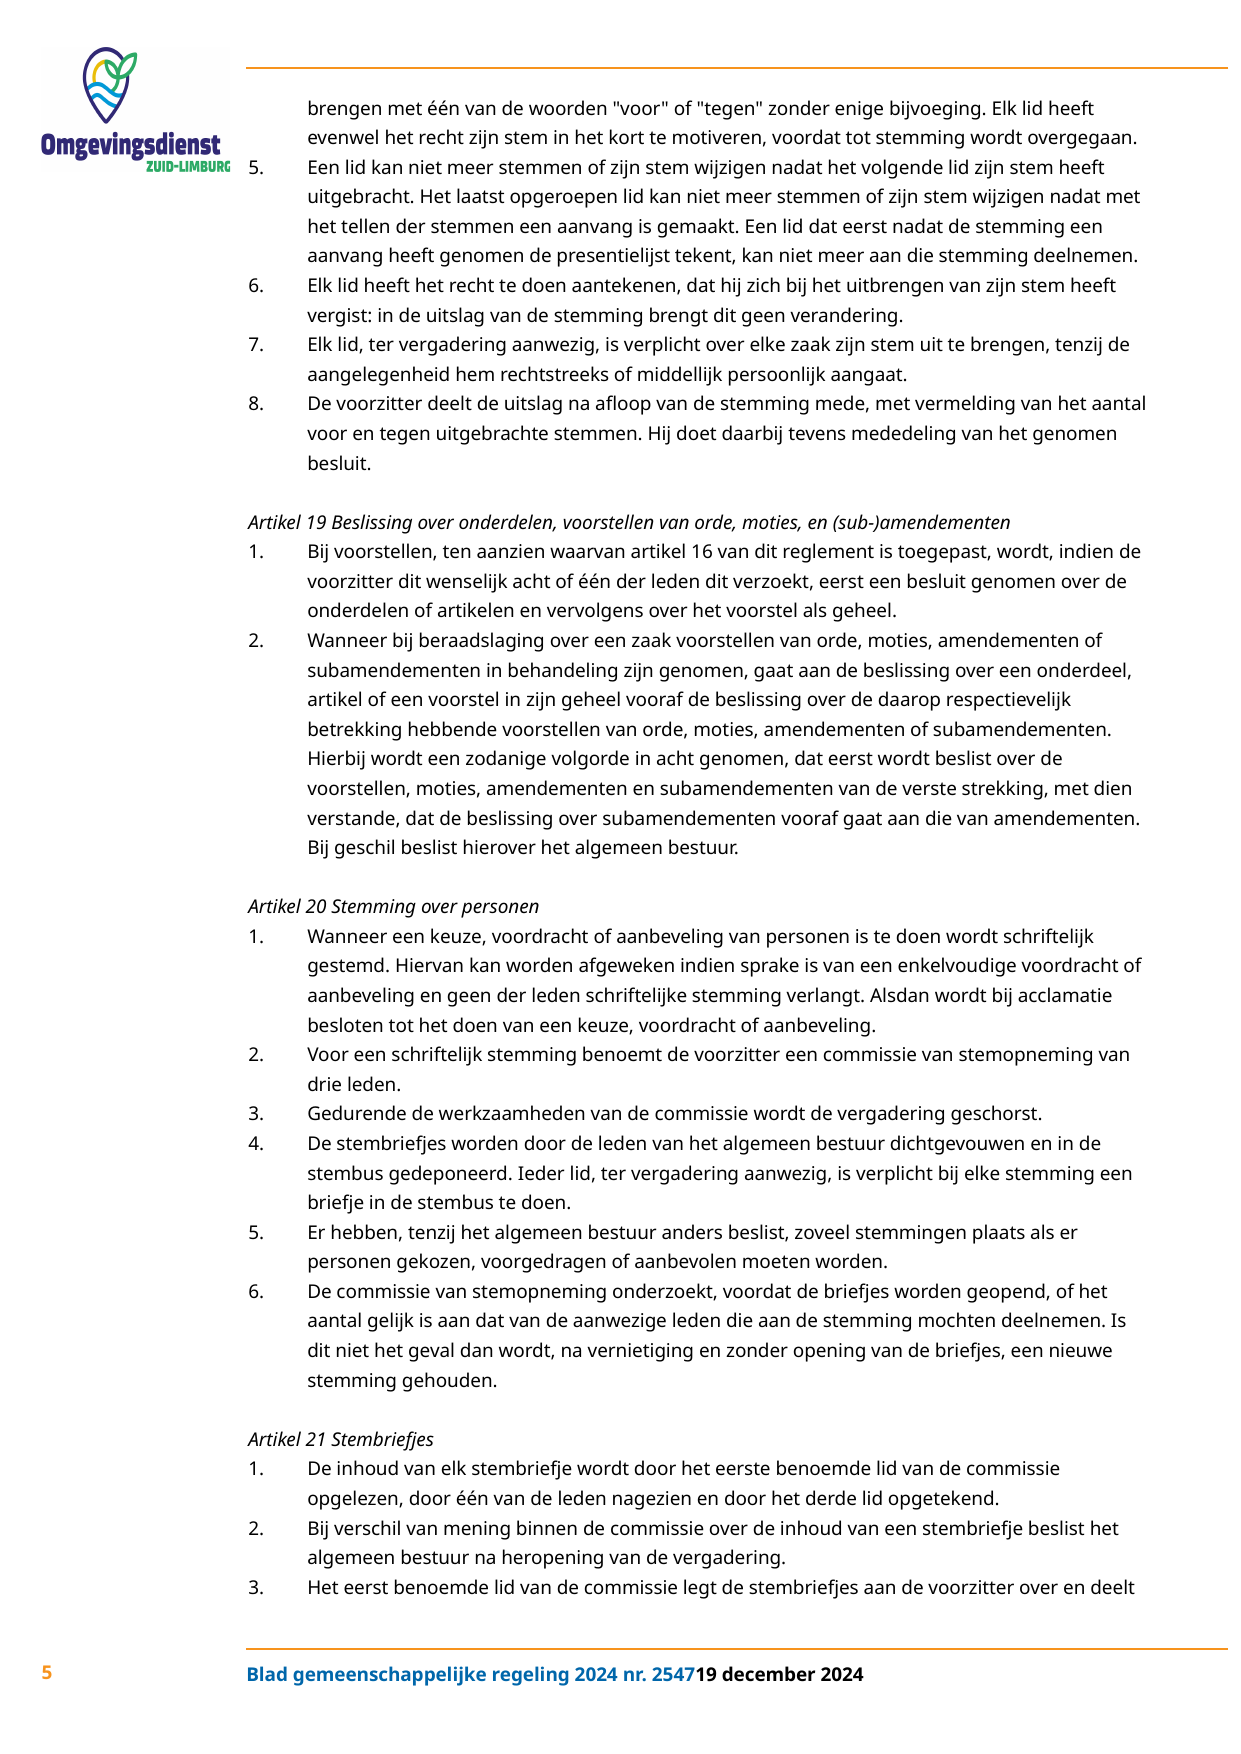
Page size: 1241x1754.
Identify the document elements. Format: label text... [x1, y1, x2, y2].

list Bij verschil van mening binnen de commissie over de inhoud van een stembriefje beslist het algemeen bestuur na heropening van de vergadering. [248, 1515, 1152, 1570]
text Artikel 20 Stemming over personen [248, 893, 1152, 919]
list Er hebben, tenzij het algemeen bestuur anders beslist, zoveel stemmingen plaats als er personen gekozen, voorgedragen of aanbevolen moeten worden. [248, 1219, 1152, 1274]
list Voor een schriftelijk stemming benoemt de voorzitter een commissie van stemopneming van drie leden. [248, 1041, 1152, 1097]
text Artikel 21 Stembriefjes [248, 1426, 1152, 1452]
list Gedurende de werkzaamheden van de commissie wordt de vergadering geschorst. [248, 1101, 1152, 1126]
list Wanneer een keuze, voordracht of aanbeveling van personen is te doen wordt schriftelijk gestemd. Hiervan kan worden afgeweken indien sprake is van een enkelvoudige voordracht of aanbeveling en geen der leden schriftelijke stemming verlangt. Alsdan wordt bij acclamatie besloten tot het doen van een keuze, voordracht of aanbeveling. [248, 923, 1152, 1038]
list brengen met één van de woorden "voor" of "tegen" zonder enige bijvoeging. Elk lid heeft evenwel het recht zijn stem in het kort te motiveren, voordat tot stemming wordt overgegaan. [248, 95, 1152, 150]
picture [41, 47, 231, 172]
list Elk lid heeft het recht te doen aantekenen, dat hij zich bij het uitbrengen van zijn stem heeft vergist: in de uitslag van de stemming brengt dit geen verandering. [248, 272, 1152, 328]
list Elk lid, ter vergadering aanwezig, is verplicht over elke zaak zijn stem uit te brengen, tenzij de aangelegenheid hem rechtstreeks of middellijk persoonlijk aangaat. [248, 331, 1152, 387]
list De commissie van stemopneming onderzoekt, voordat de briefjes worden geopend, of het aantal gelijk is aan dat van de aanwezige leden die aan de stemming mochten deelnemen. Is dit niet het geval dan wordt, na vernietiging en zonder opening van de briefjes, een nieuwe stemming gehouden. [248, 1278, 1152, 1393]
list Bij voorstellen, ten aanzien waarvan artikel 16 van dit reglement is toegepast, wordt, indien de voorzitter dit wenselijk acht of één der leden dit verzoekt, eerst een besluit genomen over de onderdelen of artikelen en vervolgens over het voorstel als geheel. [248, 538, 1152, 623]
list Wanneer bij beraadslaging over een zaak voorstellen van orde, moties, amendementen of subamendementen in behandeling zijn genomen, gaat aan de beslissing over een onderdeel, artikel of een voorstel in zijn geheel vooraf de beslissing over de daarop respectievelijk betrekking hebbende voorstellen van orde, moties, amendementen of subamendementen. Hierbij wordt een zodanige volgorde in acht genomen, dat eerst wordt beslist over de voorstellen, moties, amendementen en subamendementen van de verste strekking, met dien verstande, dat de beslissing over subamendementen vooraf gaat aan die van amendementen. Bij geschil beslist hierover het algemeen bestuur. [248, 627, 1152, 860]
list De inhoud van elk stembriefje wordt door het eerste benoemde lid van de commissie opgelezen, door één van de leden nagezien en door het derde lid opgetekend. [248, 1456, 1152, 1511]
list De stembriefjes worden door de leden van het algemeen bestuur dichtgevouwen en in de stembus gedeponeerd. Ieder lid, ter vergadering aanwezig, is verplicht bij elke stemming een briefje in de stembus te doen. [248, 1130, 1152, 1215]
text Artikel 19 Beslissing over onderdelen, voorstellen van orde, moties, en (sub-)amendementen [248, 509, 1152, 535]
list Een lid kan niet meer stemmen of zijn stem wijzigen nadat het volgende lid zijn stem heeft uitgebracht. Het laatst opgeroepen lid kan niet meer stemmen of zijn stem wijzigen nadat met het tellen der stemmen een aanvang is gemaakt. Een lid dat eerst nadat de stemming een aanvang heeft genomen de presentielijst tekent, kan niet meer aan die stemming deelnemen. [248, 154, 1152, 268]
list Het eerst benoemde lid van de commissie legt de stembriefjes aan de voorzitter over en deelt [248, 1574, 1152, 1600]
list De voorzitter deelt de uitslag na afloop van de stemming mede, met vermelding van het aantal voor en tegen uitgebrachte stemmen. Hij doet daarbij tevens mededeling van het genomen besluit. [248, 391, 1152, 476]
